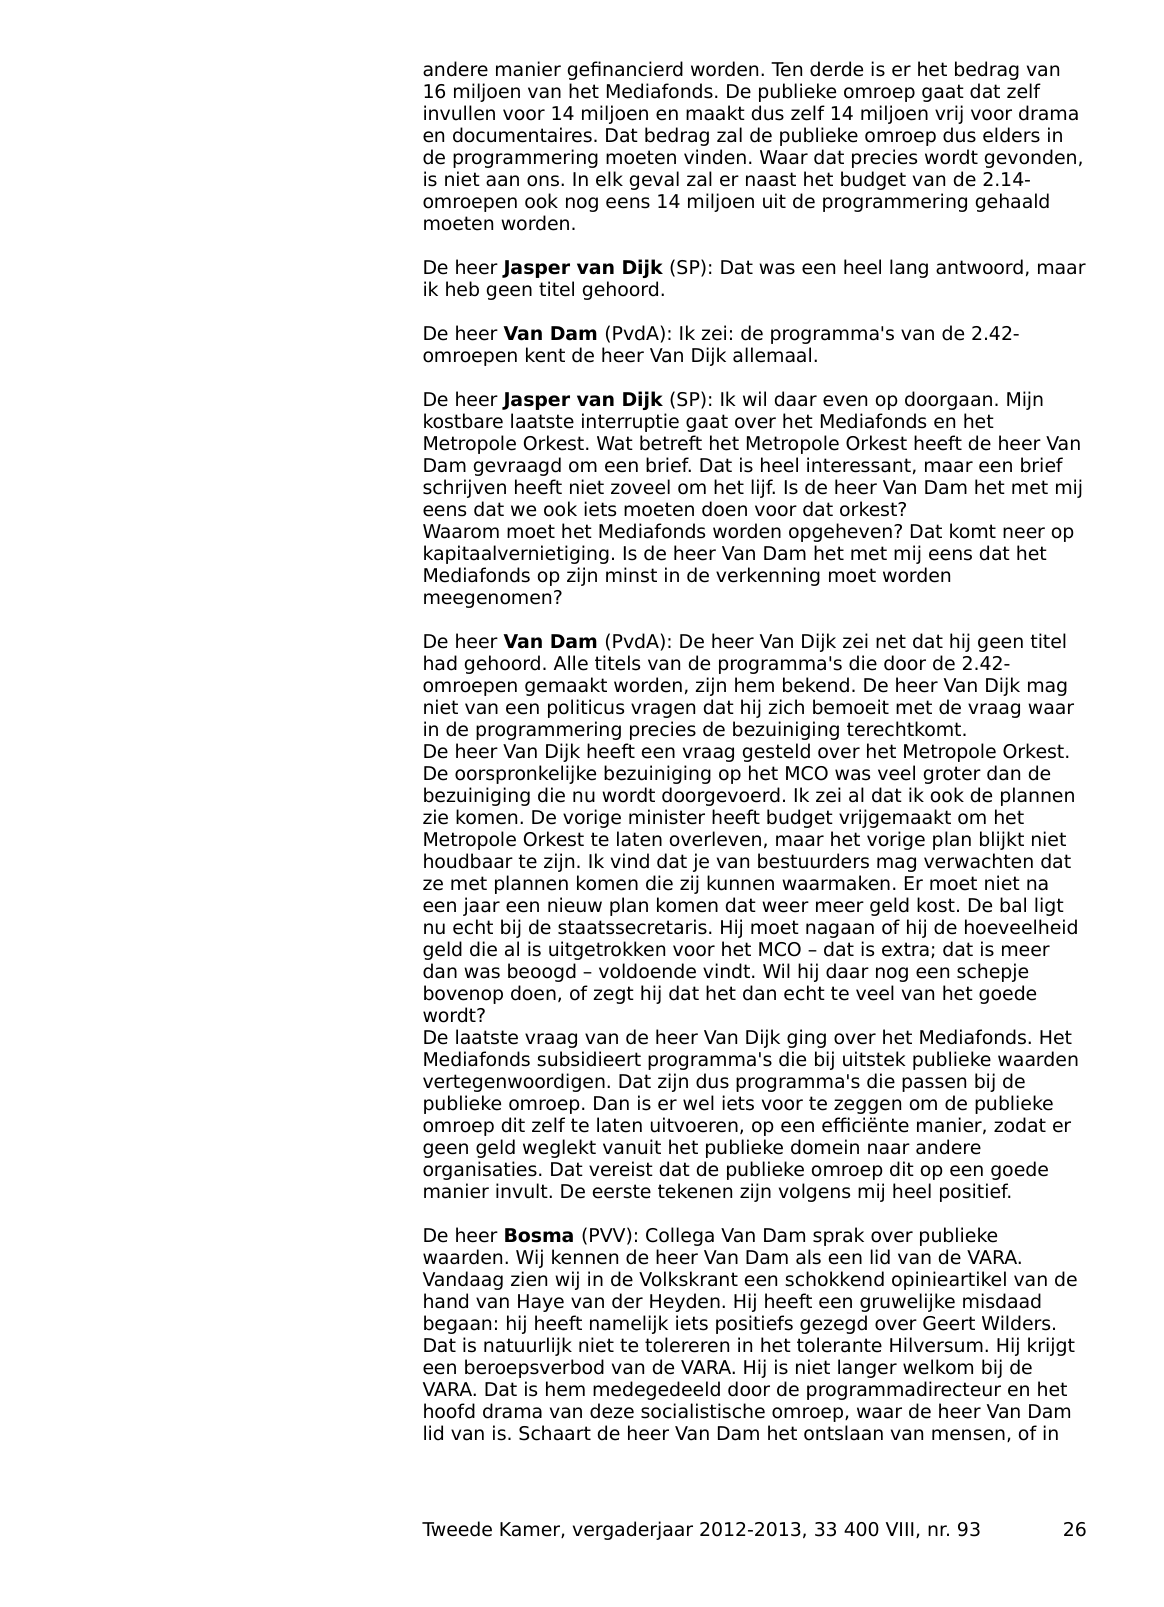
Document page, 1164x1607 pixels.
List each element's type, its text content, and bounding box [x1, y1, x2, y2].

text De heer Jasper van Dijk (SP): Ik wil daar even op doorgaan. Mijn kostbare laatste interruptie gaat over het Mediafonds en het Metropole Orkest. Wat betreft het Metropole Orkest heeft de heer Van Dam gevraagd om een brief. Dat is heel interessant, maar een brief schrijven heeft niet zoveel om het lijf. Is de heer Van Dam het met mij eens dat we ook iets moeten doen voor dat orkest? [422, 389, 1087, 521]
text andere manier gefinancierd worden. Ten derde is er het bedrag van 16 miljoen van het Mediafonds. De publieke omroep gaat dat zelf invullen voor 14 miljoen en maakt dus zelf 14 miljoen vrij voor drama en documentaires. Dat bedrag zal de publieke omroep dus elders in de programmering moeten vinden. Waar dat precies wordt gevonden, is niet aan ons. In elk geval zal er naast het budget van de 2.14-omroepen ook nog eens 14 miljoen uit de programmering gehaald moeten worden. [422, 59, 1087, 235]
text De laatste vraag van de heer Van Dijk ging over het Mediafonds. Het Mediafonds subsidieert programma's die bij uitstek publieke waarden vertegenwoordigen. Dat zijn dus programma's die passen bij de publieke omroep. Dan is er wel iets voor te zeggen om de publieke omroep dit zelf te laten uitvoeren, op een efficiënte manier, zodat er geen geld weglekt vanuit het publieke domein naar andere organisaties. Dat vereist dat de publieke omroep dit op een goede manier invult. De eerste tekenen zijn volgens mij heel positief. [422, 1027, 1087, 1203]
text De heer Van Dijk heeft een vraag gesteld over het Metropole Orkest. De oorspronkelijke bezuiniging op het MCO was veel groter dan de bezuiniging die nu wordt doorgevoerd. Ik zei al dat ik ook de plannen zie komen. De vorige minister heeft budget vrijgemaakt om het Metropole Orkest te laten overleven, maar het vorige plan blijkt niet houdbaar te zijn. Ik vind dat je van bestuurders mag verwachten dat ze met plannen komen die zij kunnen waarmaken. Er moet niet na een jaar een nieuw plan komen dat weer meer geld kost. De bal ligt nu echt bij de staatssecretaris. Hij moet nagaan of hij de hoeveelheid geld die al is uitgetrokken voor het MCO – dat is extra; dat is meer dan was beoogd – voldoende vindt. Wil hij daar nog een schepje bovenop doen, of zegt hij dat het dan echt te veel van het goede wordt? [422, 741, 1087, 1027]
text Waarom moet het Mediafonds worden opgeheven? Dat komt neer op kapitaalvernietiging. Is de heer Van Dam het met mij eens dat het Mediafonds op zijn minst in de verkenning moet worden meegenomen? [422, 521, 1087, 609]
text De heer Bosma (PVV): Collega Van Dam sprak over publieke waarden. Wij kennen de heer Van Dam als een lid van de VARA. Vandaag zien wij in de Volkskrant een schokkend opinieartikel van de hand van Haye van der Heyden. Hij heeft een gruwelijke misdaad begaan: hij heeft namelijk iets positiefs gezegd over Geert Wilders. Dat is natuurlijk niet te tolereren in het tolerante Hilversum. Hij krijgt een beroepsverbod van de VARA. Hij is niet langer welkom bij de VARA. Dat is hem medegedeeld door de programmadirecteur en het hoofd drama van deze socialistische omroep, waar de heer Van Dam lid van is. Schaart de heer Van Dam het ontslaan van mensen, of in [422, 1225, 1087, 1445]
text De heer Jasper van Dijk (SP): Dat was een heel lang antwoord, maar ik heb geen titel gehoord. [422, 257, 1087, 301]
text De heer Van Dam (PvdA): De heer Van Dijk zei net dat hij geen titel had gehoord. Alle titels van de programma's die door de 2.42-omroepen gemaakt worden, zijn hem bekend. De heer Van Dijk mag niet van een politicus vragen dat hij zich bemoeit met de vraag waar in de programmering precies de bezuiniging terechtkomt. [422, 631, 1087, 741]
text De heer Van Dam (PvdA): Ik zei: de programma's van de 2.42-omroepen kent de heer Van Dijk allemaal. [422, 323, 1087, 367]
